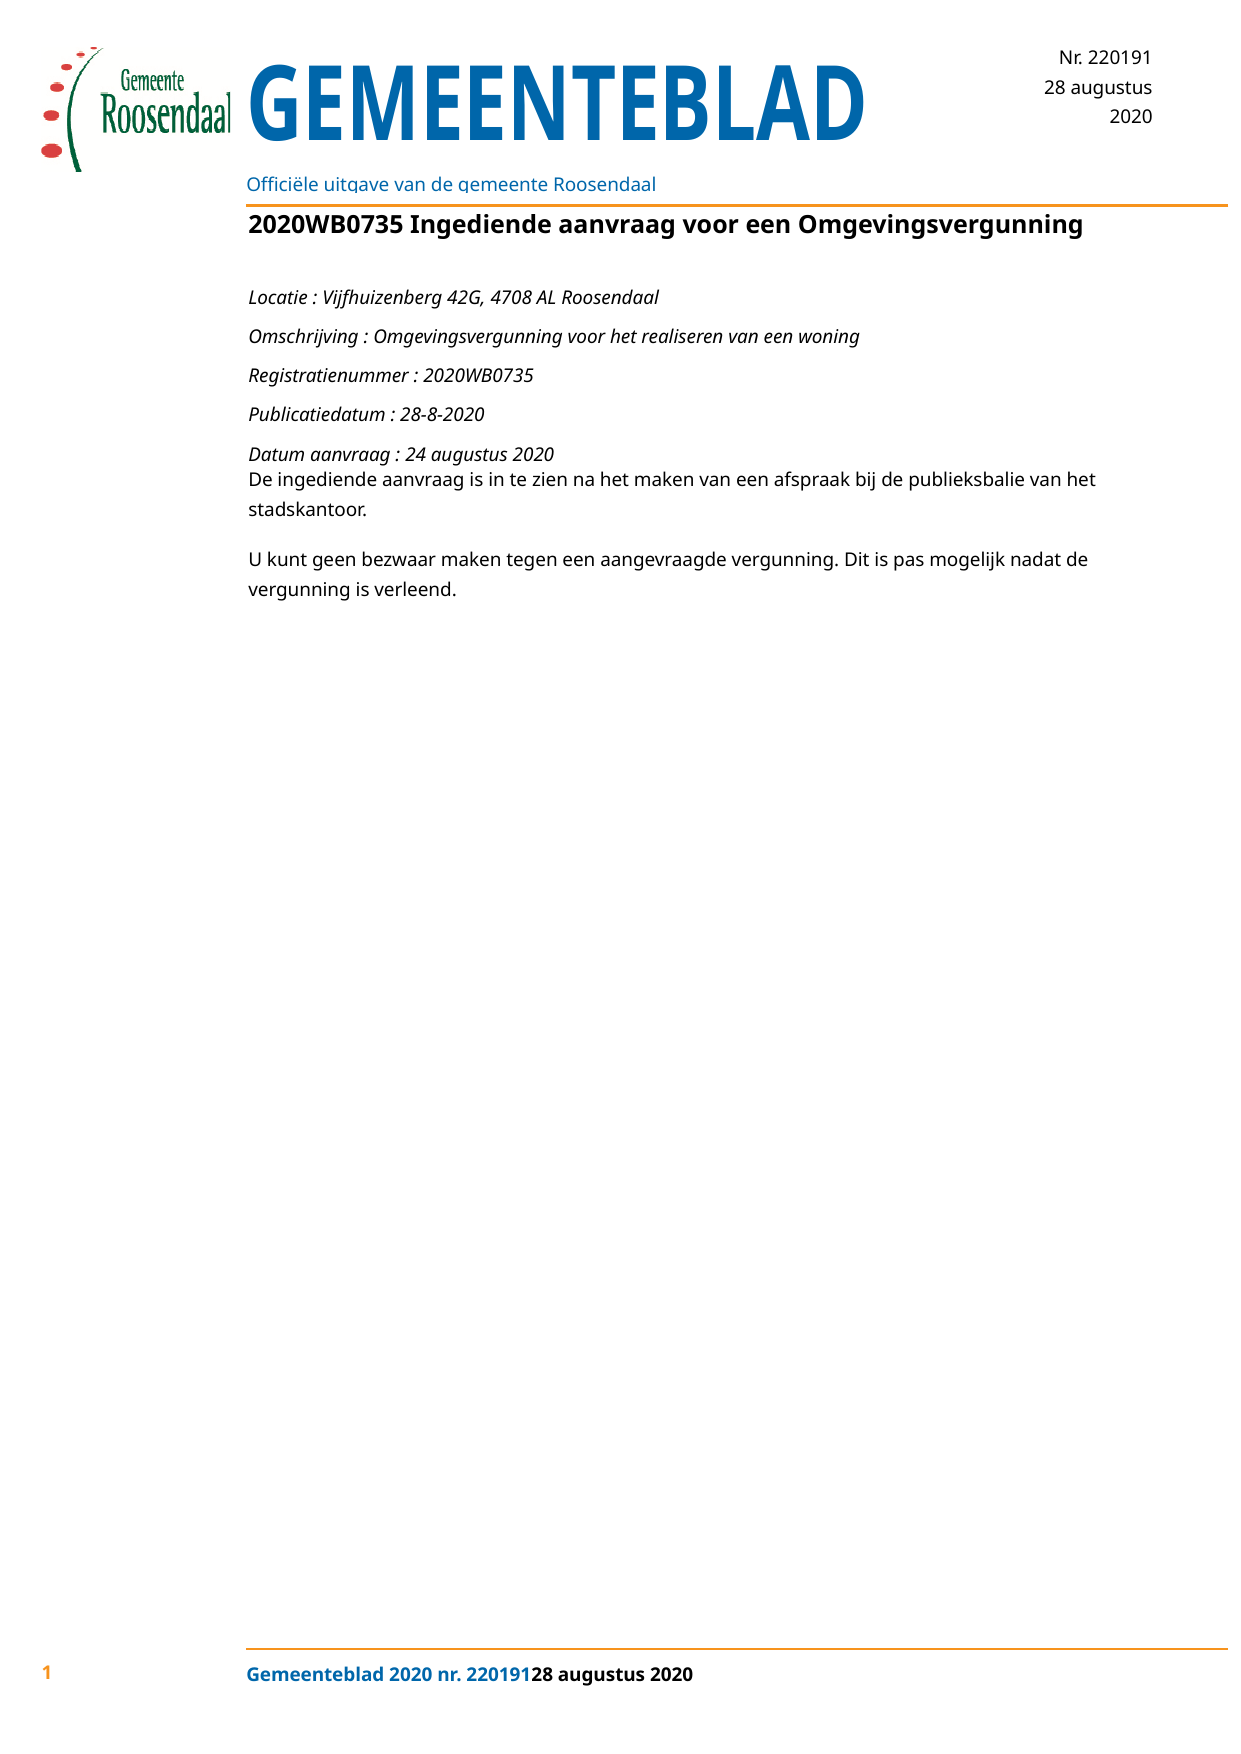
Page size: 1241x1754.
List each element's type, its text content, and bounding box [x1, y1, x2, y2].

text Datum aanvraag : 24 augustus 2020 [248, 441, 1152, 467]
text Locatie : Vijfhuizenberg 42G, 4708 AL Roosendaal [248, 284, 1152, 309]
text Omschrijving : Omgevingsvergunning voor het realiseren van een woning [248, 323, 1152, 349]
text De ingediende aanvraag is in te zien na het maken van een afspraak bij de publieksbalie van het stadskantoor. [248, 467, 1152, 522]
text Registratienummer : 2020WB0735 [248, 362, 1152, 388]
text U kunt geen bezwaar maken tegen een aangevraagde vergunning. Dit is pas mogelijk nadat de vergunning is verleend. [248, 547, 1152, 602]
picture [41, 47, 231, 172]
text Publicatiedatum : 28-8-2020 [248, 402, 1152, 427]
text 2020WB0735 Ingediende aanvraag voor een Omgevingsvergunning [248, 207, 1152, 241]
